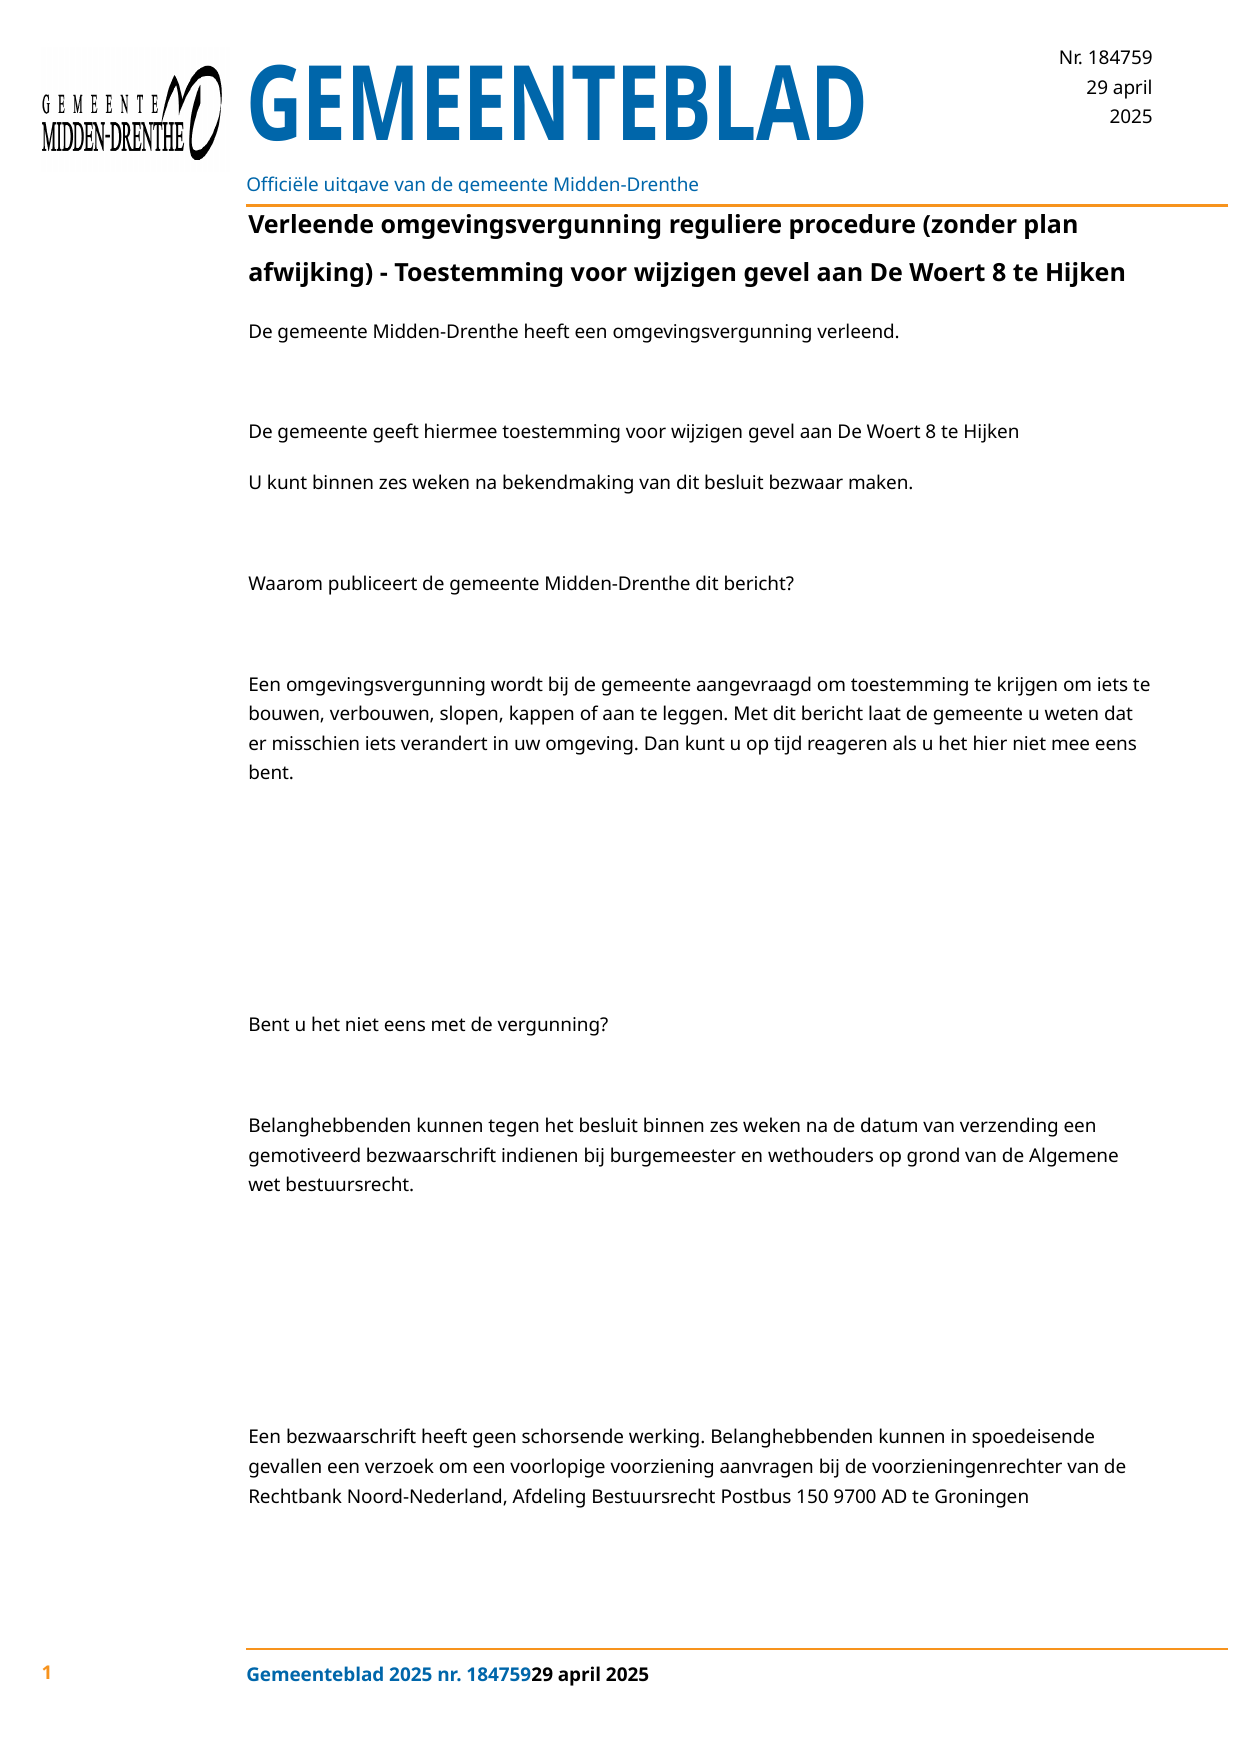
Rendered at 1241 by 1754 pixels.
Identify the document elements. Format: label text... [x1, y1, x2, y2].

text Een omgevingsvergunning wordt bij de gemeente aangevraagd om toestemming te krijgen om iets te bouwen, verbouwen, slopen, kappen of aan te leggen. Met dit bericht laat de gemeente u weten dat er misschien iets verandert in uw omgeving. Dan kunt u op tijd reageren als u het hier niet mee eens bent. [248, 671, 1152, 785]
picture [41, 47, 231, 172]
text U kunt binnen zes weken na bekendmaking van dit besluit bezwaar maken. [248, 469, 1152, 495]
text Waarom publiceert de gemeente Midden-Drenthe dit bericht? [248, 570, 1152, 596]
text Een bezwaarschrift heeft geen schorsende werking. Belanghebbenden kunnen in spoedeisende gevallen een verzoek om een voorlopige voorziening aanvragen bij de voorzieningenrechter van de Rechtbank Noord-Nederland, Afdeling Bestuursrecht Postbus 150 9700 AD te Groningen [248, 1424, 1152, 1509]
text De gemeente Midden-Drenthe heeft een omgevingsvergunning verleend. [248, 318, 1152, 344]
text Verleende omgevingsvergunning reguliere procedure (zonder plan afwijking) - Toestemming voor wijzigen gevel aan De Woert 8 te Hijken [248, 207, 1152, 288]
text De gemeente geeft hiermee toestemming voor wijzigen gevel aan De Woert 8 te Hijken [248, 419, 1152, 444]
text Belanghebbenden kunnen tegen het besluit binnen zes weken na de datum van verzending een gemotiveerd bezwaarschrift indienen bij burgemeester en wethouders op grond van de Algemene wet bestuursrecht. [248, 1112, 1152, 1197]
text Bent u het niet eens met de vergunning? [248, 1012, 1152, 1037]
